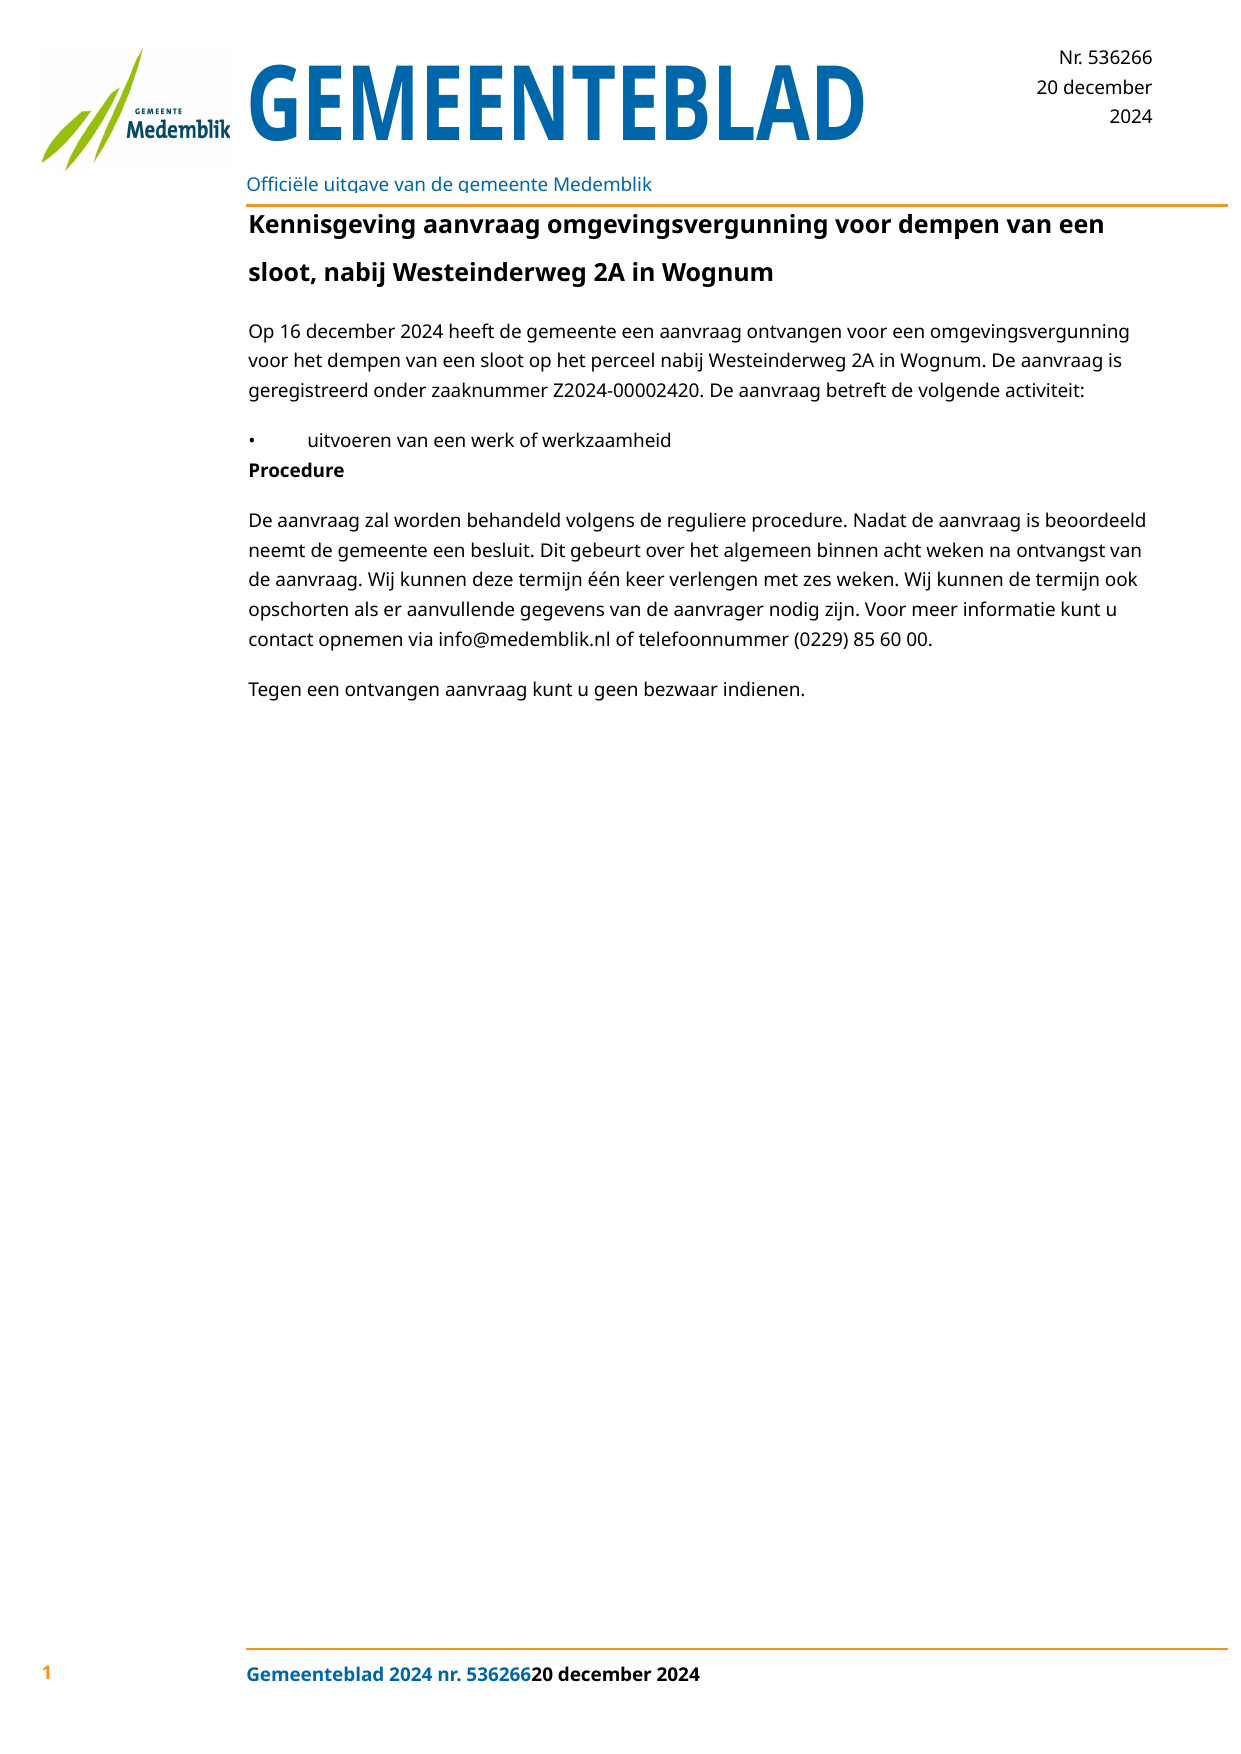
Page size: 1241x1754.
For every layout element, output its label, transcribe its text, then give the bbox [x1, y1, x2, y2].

list uitvoeren van een werk of werkzaamheid [248, 427, 1152, 453]
text Tegen een ontvangen aanvraag kunt u geen bezwaar indienen. [248, 676, 1152, 702]
text Procedure [248, 457, 1152, 483]
text Op 16 december 2024 heeft de gemeente een aanvraag ontvangen voor een omgevingsvergunning voor het dempen van een sloot op het perceel nabij Westeinderweg 2A in Wognum. De aanvraag is geregistreerd onder zaaknummer Z2024-00002420. De aanvraag betreft de volgende activiteit: [248, 318, 1152, 403]
picture [41, 47, 231, 172]
text De aanvraag zal worden behandeld volgens de reguliere procedure. Nadat de aanvraag is beoordeeld neemt de gemeente een besluit. Dit gebeurt over het algemeen binnen acht weken na ontvangst van de aanvraag. Wij kunnen deze termijn één keer verlengen met zes weken. Wij kunnen de termijn ook opschorten als er aanvullende gegevens van de aanvrager nodig zijn. Voor meer informatie kunt u contact opnemen via info@medemblik.nl of telefoonnummer (0229) 85 60 00. [248, 507, 1152, 652]
text Kennisgeving aanvraag omgevingsvergunning voor dempen van een sloot, nabij Westeinderweg 2A in Wognum [248, 207, 1152, 288]
